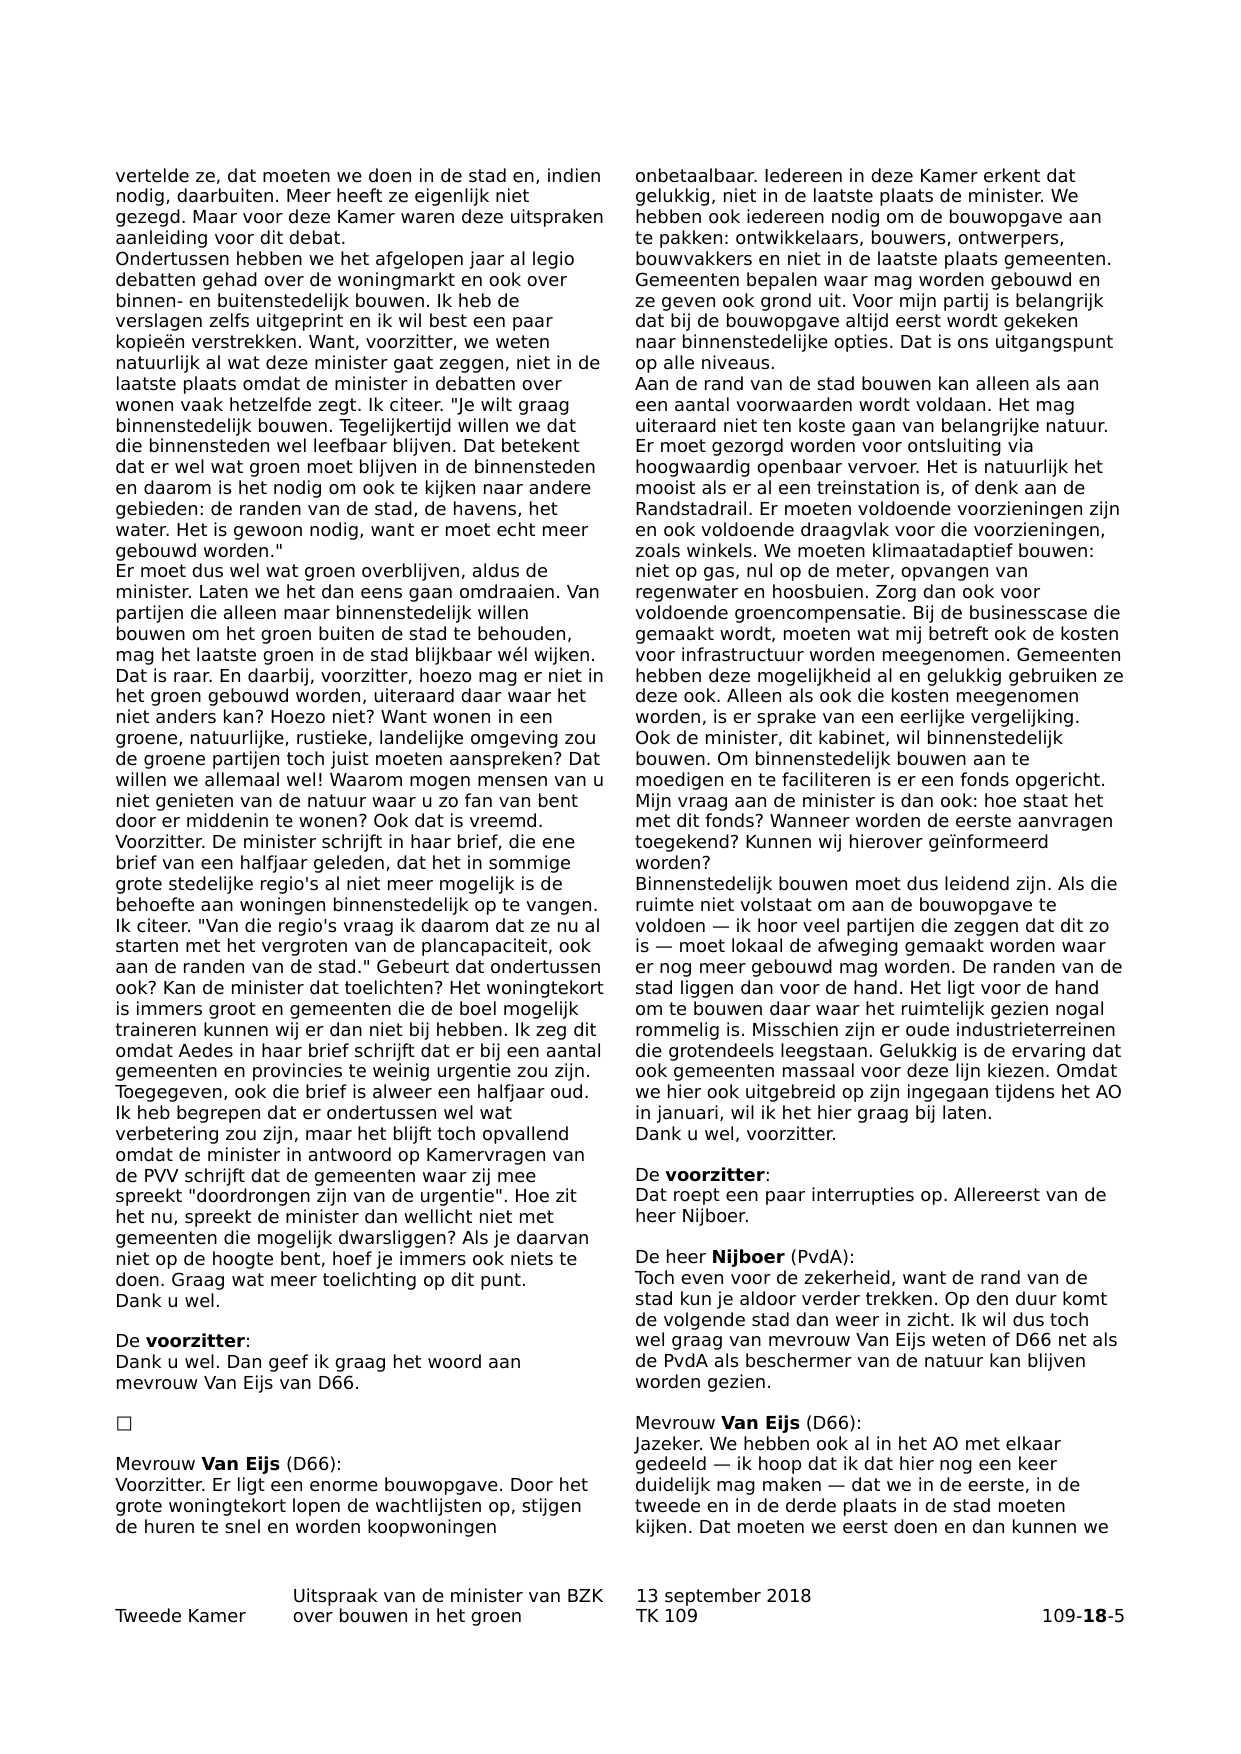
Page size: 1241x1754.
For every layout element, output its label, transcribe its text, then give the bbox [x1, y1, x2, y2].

text Toch even voor de zekerheid, want de rand van de stad kun je aldoor verder trekken. Op den duur komt de volgende stad dan weer in zicht. Ik wil dus toch wel graag van mevrouw Van Eijs weten of D66 net als de PvdA als beschermer van de natuur kan blijven worden gezien. [635, 1268, 1125, 1393]
text vertelde ze, dat moeten we doen in de stad en, indien nodig, daarbuiten. Meer heeft ze eigenlijk niet gezegd. Maar voor deze Kamer waren deze uitspraken aanleiding voor dit debat. [115, 165, 605, 249]
text Voorzitter. Er ligt een enorme bouwopgave. Door het grote woningtekort lopen de wachtlijsten op, stijgen de huren te snel en worden koopwoningen [115, 1475, 605, 1537]
text Er moet dus wel wat groen overblijven, aldus de minister. Laten we het dan eens gaan omdraaien. Van partijen die alleen maar binnenstedelijk willen bouwen om het groen buiten de stad te behouden, mag het laatste groen in de stad blijkbaar wél wijken. Dat is raar. En daarbij, voorzitter, hoezo mag er niet in het groen gebouwd worden, uiteraard daar waar het niet anders kan? Hoezo niet? Want wonen in een groene, natuurlijke, rustieke, landelijke omgeving zou de groene partijen toch juist moeten aanspreken? Dat willen we allemaal wel! Waarom mogen mensen van u niet genieten van de natuur waar u zo fan van bent door er middenin te wonen? Ook dat is vreemd. [115, 561, 605, 832]
text Ondertussen hebben we het afgelopen jaar al legio debatten gehad over de woningmarkt en ook over binnen- en buitenstedelijk bouwen. Ik heb de verslagen zelfs uitgeprint en ik wil best een paar kopieën verstrekken. Want, voorzitter, we weten natuurlijk al wat deze minister gaat zeggen, niet in de laatste plaats omdat de minister in debatten over wonen vaak hetzelfde zegt. Ik citeer. "Je wilt graag binnenstedelijk bouwen. Tegelijkertijd willen we dat die binnensteden wel leefbaar blijven. Dat betekent dat er wel wat groen moet blijven in de binnensteden en daarom is het nodig om ook te kijken naar andere gebieden: de randen van de stad, de havens, het water. Het is gewoon nodig, want er moet echt meer gebouwd worden." [115, 249, 605, 561]
text Voorzitter. De minister schrijft in haar brief, die ene brief van een halfjaar geleden, dat het in sommige grote stedelijke regio's al niet meer mogelijk is de behoefte aan woningen binnenstedelijk op te vangen. Ik citeer. "Van die regio's vraag ik daarom dat ze nu al starten met het vergroten van de plancapaciteit, ook aan de randen van de stad." Gebeurt dat ondertussen ook? Kan de minister dat toelichten? Het woningtekort is immers groot en gemeenten die de boel mogelijk traineren kunnen wij er dan niet bij hebben. Ik zeg dit omdat Aedes in haar brief schrijft dat er bij een aantal gemeenten en provincies te weinig urgentie zou zijn. Toegegeven, ook die brief is alweer een halfjaar oud. Ik heb begrepen dat er ondertussen wel wat verbetering zou zijn, maar het blijft toch opvallend omdat de minister in antwoord op Kamervragen van de PVV schrijft dat de gemeenten waar zij mee spreekt "doordrongen zijn van de urgentie". Hoe zit het nu, spreekt de minister dan wellicht niet met gemeenten die mogelijk dwarsliggen? Als je daarvan niet op de hoogte bent, hoef je immers ook niets te doen. Graag wat meer toelichting op dit punt. [115, 832, 605, 1290]
text Binnenstedelijk bouwen moet dus leidend zijn. Als die ruimte niet volstaat om aan de bouwopgave te voldoen — ik hoor veel partijen die zeggen dat dit zo is — moet lokaal de afweging gemaakt worden waar er nog meer gebouwd mag worden. De randen van de stad liggen dan voor de hand. Het ligt voor de hand om te bouwen daar waar het ruimtelijk gezien nogal rommelig is. Misschien zijn er oude industrieterreinen die grotendeels leegstaan. Gelukkig is de ervaring dat ook gemeenten massaal voor deze lijn kiezen. Omdat we hier ook uitgebreid op zijn ingegaan tijdens het AO in januari, wil ik het hier graag bij laten. [635, 874, 1125, 1124]
text onbetaalbaar. Iedereen in deze Kamer erkent dat gelukkig, niet in de laatste plaats de minister. We hebben ook iedereen nodig om de bouwopgave aan te pakken: ontwikkelaars, bouwers, ontwerpers, bouwvakkers en niet in de laatste plaats gemeenten. Gemeenten bepalen waar mag worden gebouwd en ze geven ook grond uit. Voor mijn partij is belangrijk dat bij de bouwopgave altijd eerst wordt gekeken naar binnenstedelijke opties. Dat is ons uitgangspunt op alle niveaus. [635, 165, 1125, 374]
text Dank u wel, voorzitter. [635, 1124, 1125, 1144]
text Mevrouw Van Eijs (D66): [115, 1454, 605, 1475]
text De voorzitter: [115, 1331, 605, 1352]
text Dank u wel. [115, 1290, 605, 1311]
text Jazeker. We hebben ook al in het AO met elkaar gedeeld — ik hoop dat ik dat hier nog een keer duidelijk mag maken — dat we in de eerste, in de tweede en in de derde plaats in de stad moeten kijken. Dat moeten we eerst doen en dan kunnen we [635, 1433, 1125, 1537]
text De heer Nijboer (PvdA): [635, 1247, 1125, 1268]
text Dank u wel. Dan geef ik graag het woord aan mevrouw Van Eijs van D66. [115, 1352, 605, 1393]
text Mevrouw Van Eijs (D66): [635, 1413, 1125, 1433]
text Aan de rand van de stad bouwen kan alleen als aan een aantal voorwaarden wordt voldaan. Het mag uiteraard niet ten koste gaan van belangrijke natuur. Er moet gezorgd worden voor ontsluiting via hoogwaardig openbaar vervoer. Het is natuurlijk het mooist als er al een treinstation is, of denk aan de Randstadrail. Er moeten voldoende voorzieningen zijn en ook voldoende draagvlak voor die voorzieningen, zoals winkels. We moeten klimaatadaptief bouwen: niet op gas, nul op de meter, opvangen van regenwater en hoosbuien. Zorg dan ook voor voldoende groencompensatie. Bij de businesscase die gemaakt wordt, moeten wat mij betreft ook de kosten voor infrastructuur worden meegenomen. Gemeenten hebben deze mogelijkheid al en gelukkig gebruiken ze deze ook. Alleen als ook die kosten meegenomen worden, is er sprake van een eerlijke vergelijking. [635, 374, 1125, 728]
text De voorzitter: [635, 1164, 1125, 1185]
text Ook de minister, dit kabinet, wil binnenstedelijk bouwen. Om binnenstedelijk bouwen aan te moedigen en te faciliteren is er een fonds opgericht. Mijn vraag aan de minister is dan ook: hoe staat het met dit fonds? Wanneer worden de eerste aanvragen toegekend? Kunnen wij hierover geïnformeerd worden? [635, 728, 1125, 874]
text ⬜ [115, 1413, 605, 1434]
text Dat roept een paar interrupties op. Allereerst van de heer Nijboer. [635, 1185, 1125, 1227]
